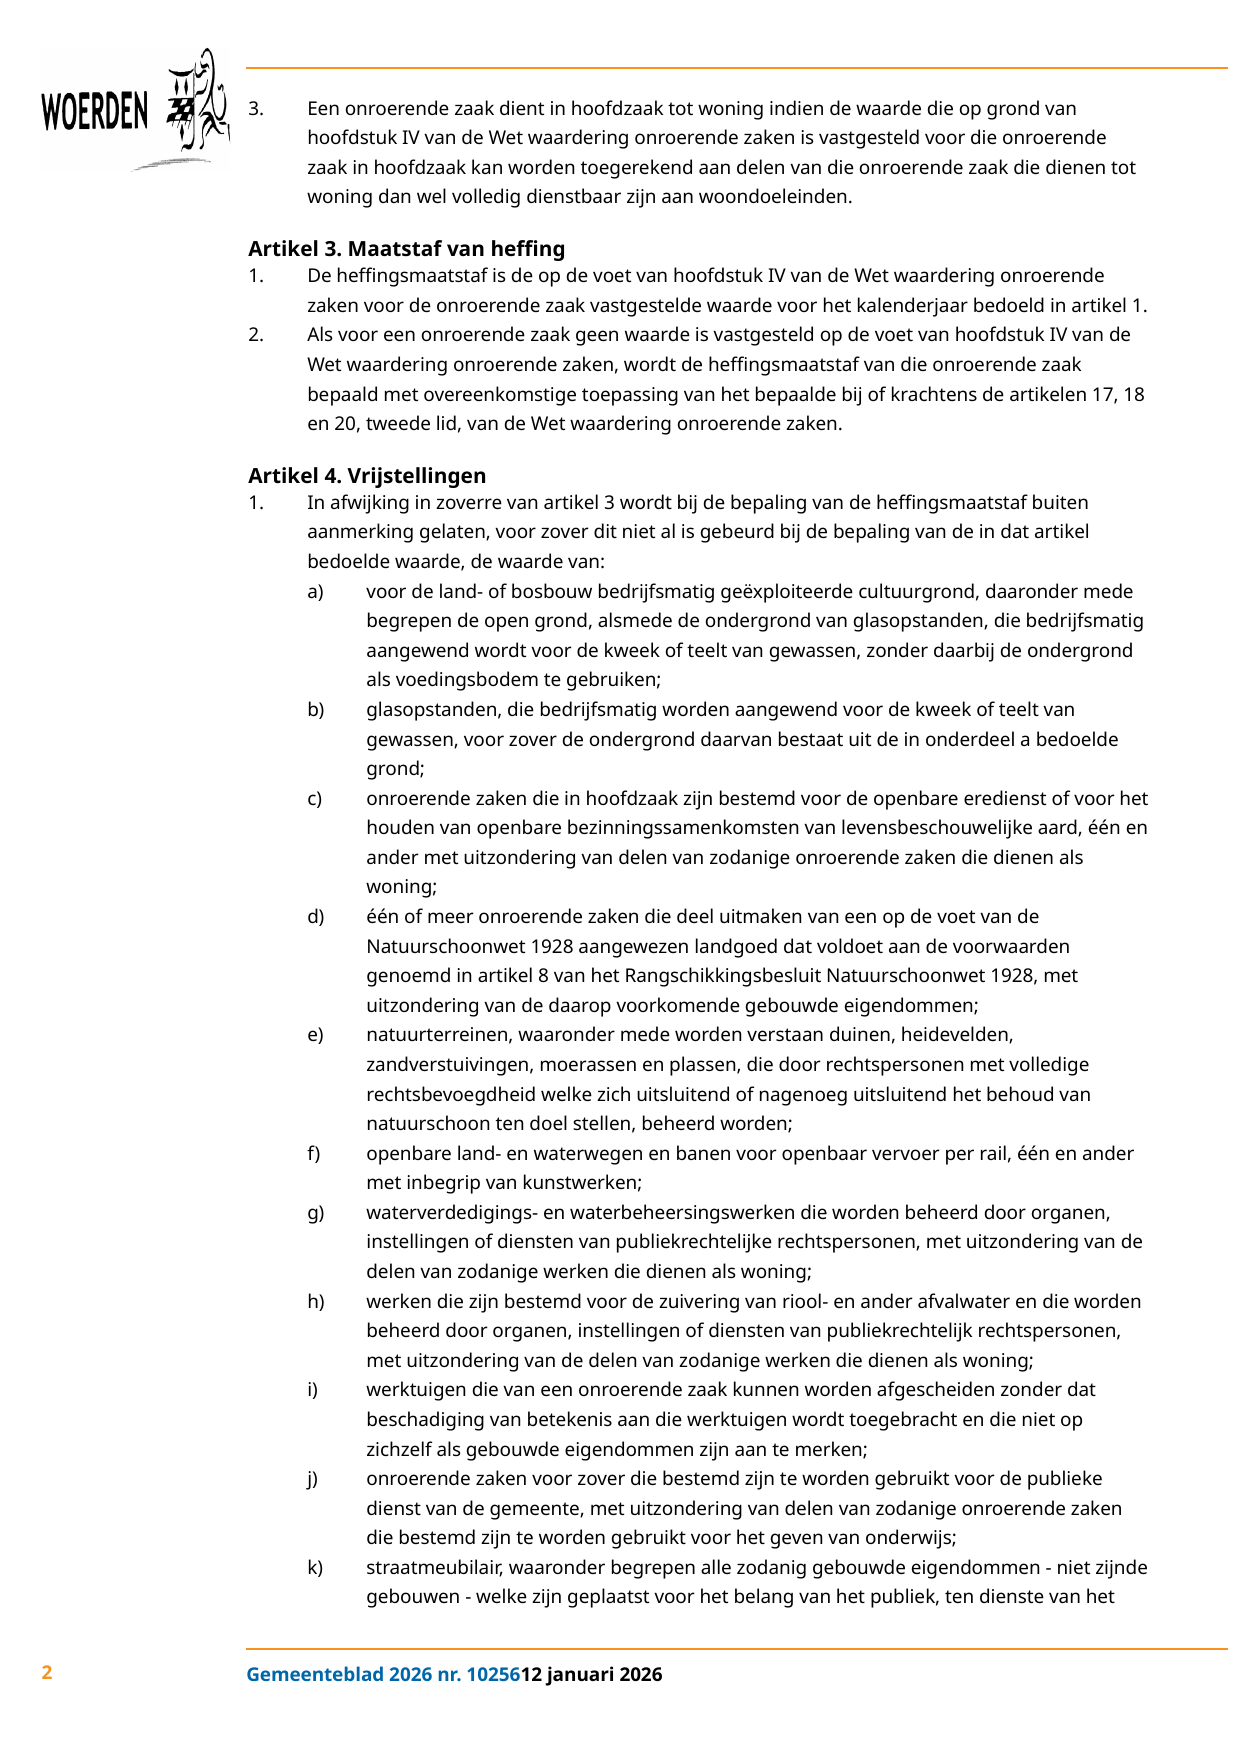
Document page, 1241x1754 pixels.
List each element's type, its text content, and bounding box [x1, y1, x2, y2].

list voor de land- of bosbouw bedrijfsmatig geëxploiteerde cultuurgrond, daaronder mede begrepen de open grond, alsmede de ondergrond van glasopstanden, die bedrijfsmatig aangewend wordt voor de kweek of teelt van gewassen, zonder daarbij de ondergrond als voedingsbodem te gebruiken; [307, 578, 1152, 692]
picture [41, 47, 231, 172]
list werktuigen die van een onroerende zaak kunnen worden afgescheiden zonder dat beschadiging van betekenis aan die werktuigen wordt toegebracht en die niet op zichzelf als gebouwde eigendommen zijn aan te merken; [307, 1377, 1152, 1462]
list In afwijking in zoverre van artikel 3 wordt bij de bepaling van de heffingsmaatstaf buiten aanmerking gelaten, voor zover dit niet al is gebeurd bij de bepaling van de in dat artikel bedoelde waarde, de waarde van: [248, 489, 1152, 574]
list onroerende zaken die in hoofdzaak zijn bestemd voor de openbare eredienst of voor het houden van openbare bezinningssamenkomsten van levensbeschouwelijke aard, één en ander met uitzondering van delen van zodanige onroerende zaken die dienen als woning; [307, 785, 1152, 899]
list waterverdedigings- en waterbeheersingswerken die worden beheerd door organen, instellingen of diensten van publiekrechtelijke rechtspersonen, met uitzondering van de delen van zodanige werken die dienen als woning; [307, 1199, 1152, 1284]
text Artikel 4. Vrijstellingen [248, 461, 1152, 489]
list Als voor een onroerende zaak geen waarde is vastgesteld op de voet van hoofdstuk IV van de Wet waardering onroerende zaken, wordt de heffingsmaatstaf van die onroerende zaak bepaald met overeenkomstige toepassing van het bepaalde bij of krachtens de artikelen 17, 18 en 20, tweede lid, van de Wet waardering onroerende zaken. [248, 322, 1152, 436]
list openbare land- en waterwegen en banen voor openbaar vervoer per rail, één en ander met inbegrip van kunstwerken; [307, 1140, 1152, 1195]
text Artikel 3. Maatstaf van heffing [248, 234, 1152, 262]
list Een onroerende zaak dient in hoofdzaak tot woning indien de waarde die op grond van hoofdstuk IV van de Wet waardering onroerende zaken is vastgesteld voor die onroerende zaak in hoofdzaak kan worden toegerekend aan delen van die onroerende zaak die dienen tot woning dan wel volledig dienstbaar zijn aan woondoeleinden. [248, 95, 1152, 209]
list natuurterreinen, waaronder mede worden verstaan duinen, heidevelden, zandverstuivingen, moerassen en plassen, die door rechtspersonen met volledige rechtsbevoegdheid welke zich uitsluitend of nagenoeg uitsluitend het behoud van natuurschoon ten doel stellen, beheerd worden; [307, 1022, 1152, 1136]
list De heffingsmaatstaf is de op de voet van hoofdstuk IV van de Wet waardering onroerende zaken voor de onroerende zaak vastgestelde waarde voor het kalenderjaar bedoeld in artikel 1. [248, 262, 1152, 318]
list één of meer onroerende zaken die deel uitmaken van een op de voet van de Natuurschoonwet 1928 aangewezen landgoed dat voldoet aan de voorwaarden genoemd in artikel 8 van het Rangschikkingsbesluit Natuurschoonwet 1928, met uitzondering van de daarop voorkomende gebouwde eigendommen; [307, 903, 1152, 1018]
list onroerende zaken voor zover die bestemd zijn te worden gebruikt voor de publieke dienst van de gemeente, met uitzondering van delen van zodanige onroerende zaken die bestemd zijn te worden gebruikt voor het geven van onderwijs; [307, 1465, 1152, 1550]
list werken die zijn bestemd voor de zuivering van riool- en ander afvalwater en die worden beheerd door organen, instellingen of diensten van publiekrechtelijk rechtspersonen, met uitzondering van de delen van zodanige werken die dienen als woning; [307, 1288, 1152, 1373]
list straatmeubilair, waaronder begrepen alle zodanig gebouwde eigendommen - niet zijnde gebouwen - welke zijn geplaatst voor het belang van het publiek, ten dienste van het [307, 1554, 1152, 1609]
list glasopstanden, die bedrijfsmatig worden aangewend voor de kweek of teelt van gewassen, voor zover de ondergrond daarvan bestaat uit de in onderdeel a bedoelde grond; [307, 696, 1152, 781]
